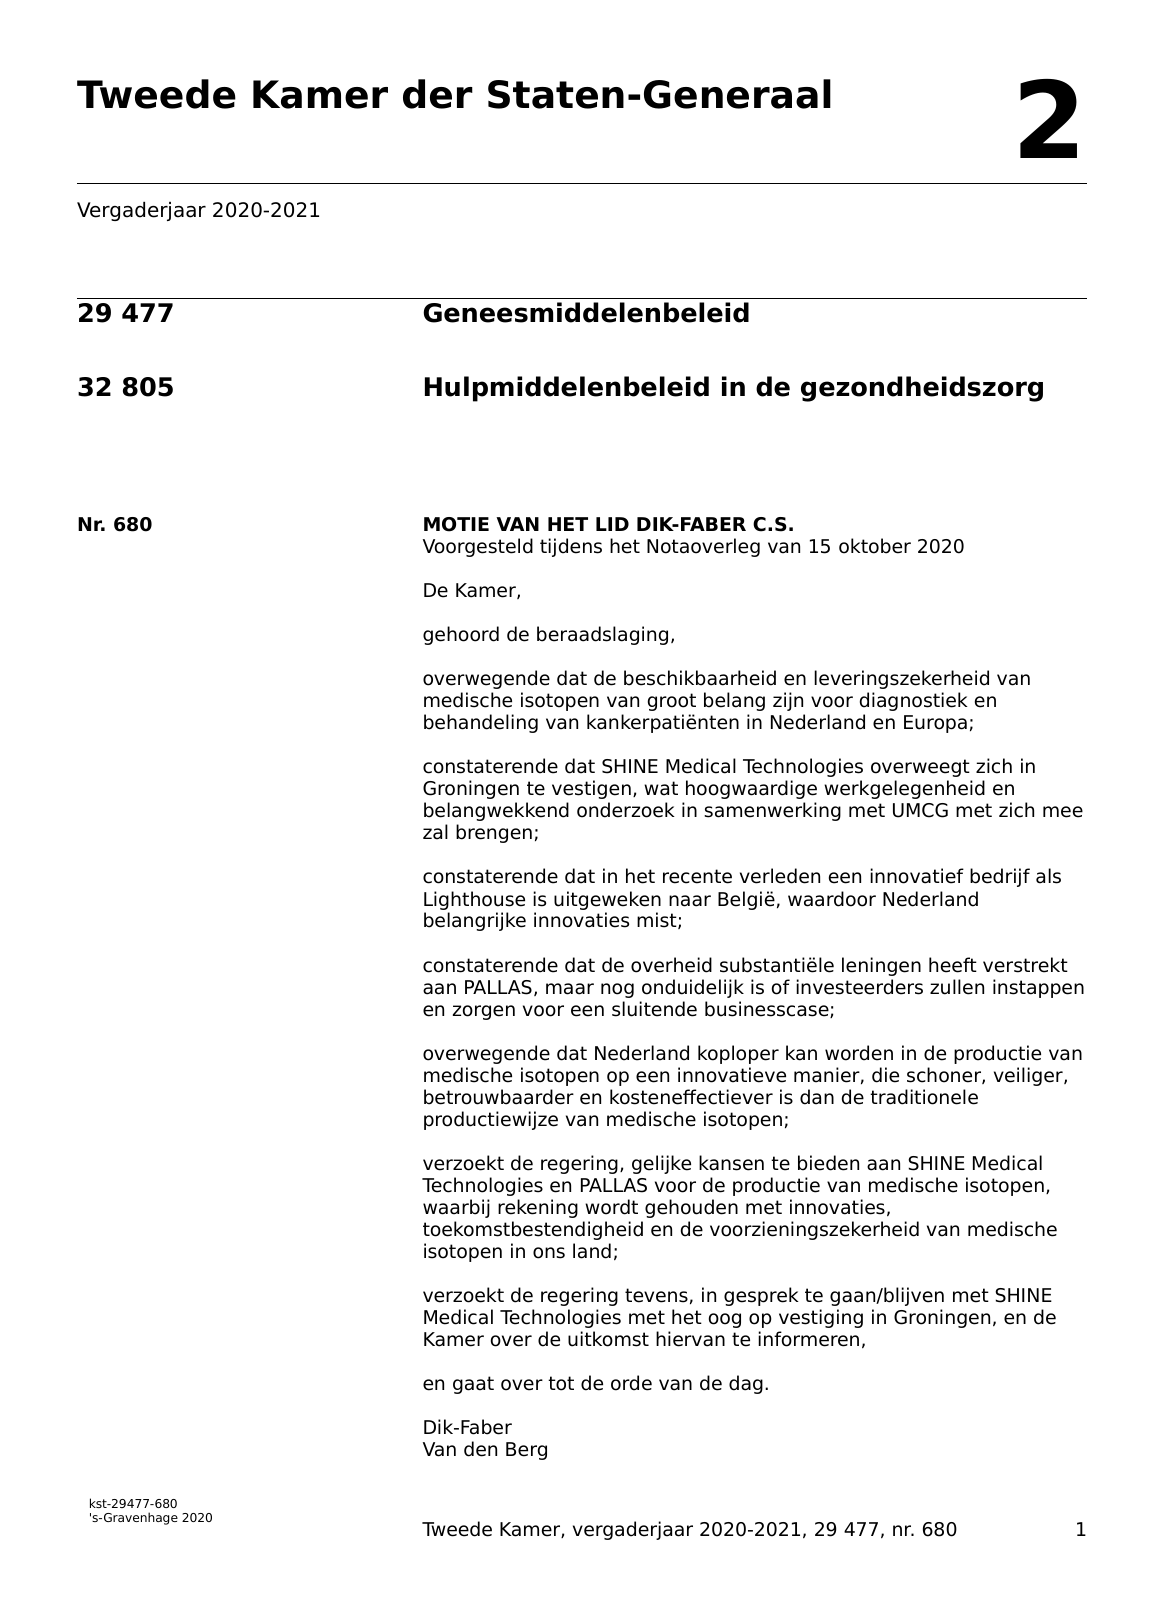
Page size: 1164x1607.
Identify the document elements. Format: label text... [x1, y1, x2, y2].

text Voorgesteld tijdens het Notaoverleg van 15 oktober 2020 [422, 536, 1087, 558]
text overwegende dat de beschikbaarheid en leveringszekerheid van medische isotopen van groot belang zijn voor diagnostiek en behandeling van kankerpatiënten in Nederland en Europa; [422, 668, 1087, 734]
table_cell Vergaderjaar 2020-2021 [77, 184, 1087, 298]
text constaterende dat in het recente verleden een innovatief bedrijf als Lighthouse is uitgeweken naar België, waardoor Nederland belangrijke innovaties mist; [422, 866, 1087, 932]
text gehoord de beraadslaging, [422, 624, 1087, 646]
text en gaat over tot de orde van de dag. [422, 1373, 1087, 1395]
subtitle Nr. 680 MOTIE VAN HET LID DIK-FABER C.S. [77, 514, 1087, 536]
text verzoekt de regering, gelijke kansen te bieden aan SHINE Medical Technologies en PALLAS voor de productie van medische isotopen, waarbij rekening wordt gehouden met innovaties, toekomstbestendigheid en de voorzieningszekerheid van medische isotopen in ons land; [422, 1153, 1087, 1263]
subtitle 29 477 Geneesmiddelenbeleid [77, 299, 1087, 329]
table_header 2 [886, 59, 1087, 183]
text verzoekt de regering tevens, in gesprek te gaan/blijven met SHINE Medical Technologies met het oog op vestiging in Groningen, en de Kamer over de uitkomst hiervan te informeren, [422, 1285, 1087, 1351]
text overwegende dat Nederland koploper kan worden in de productie van medische isotopen op een innovatieve manier, die schoner, veiliger, betrouwbaarder en kosteneffectiever is dan de traditionele productiewijze van medische isotopen; [422, 1043, 1087, 1131]
text Dik-Faber [422, 1417, 1087, 1439]
text kst-29477-680 [88, 1497, 323, 1511]
table_header Tweede Kamer der Staten-Generaal [77, 59, 886, 183]
text Van den Berg [422, 1439, 1087, 1461]
text De Kamer, [422, 580, 1087, 602]
text 's-Gravenhage 2020 [88, 1511, 323, 1525]
text constaterende dat SHINE Medical Technologies overweegt zich in Groningen te vestigen, wat hoogwaardige werkgelegenheid en belangwekkend onderzoek in samenwerking met UMCG met zich mee zal brengen; [422, 756, 1087, 844]
subtitle 32 805 Hulpmiddelenbeleid in de gezondheidszorg [77, 373, 1087, 403]
text constaterende dat de overheid substantiële leningen heeft verstrekt aan PALLAS, maar nog onduidelijk is of investeerders zullen instappen en zorgen voor een sluitende businesscase; [422, 954, 1087, 1021]
